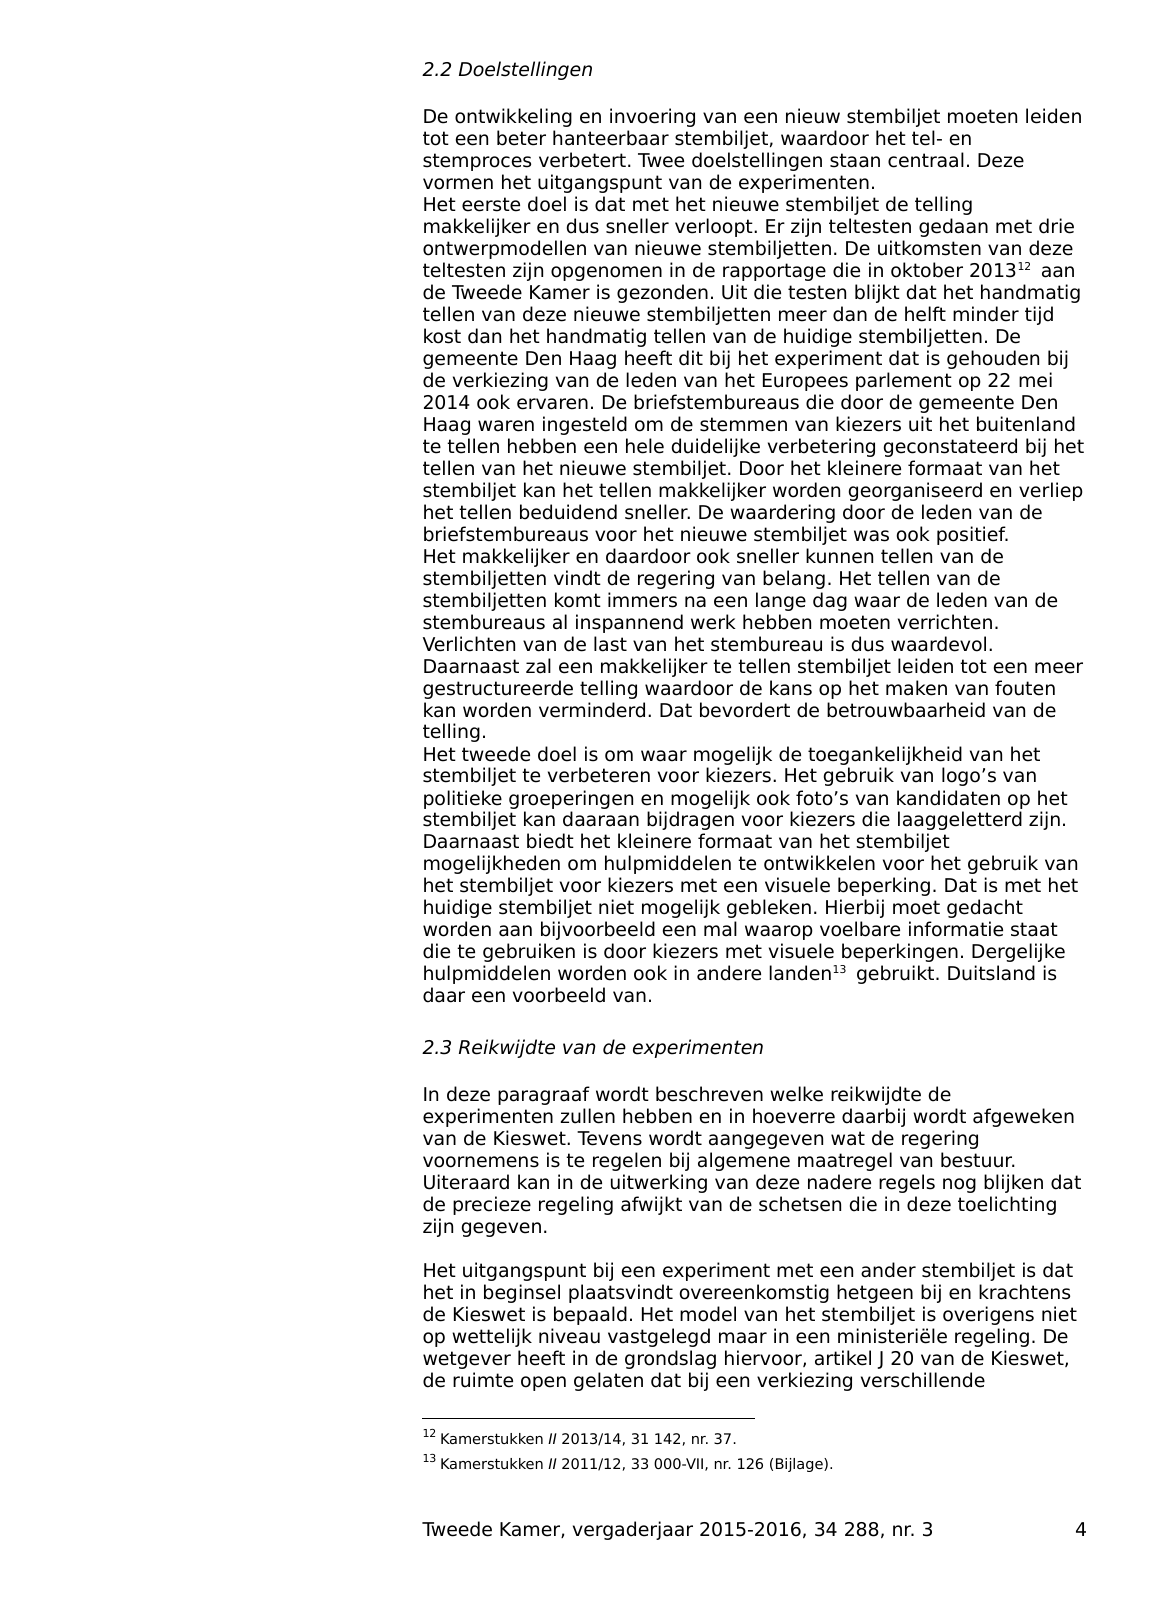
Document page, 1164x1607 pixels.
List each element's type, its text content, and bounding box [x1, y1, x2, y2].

text De ontwikkeling en invoering van een nieuw stembiljet moeten leiden tot een beter hanteerbaar stembiljet, waardoor het tel- en stemproces verbetert. Twee doelstellingen staan centraal. Deze vormen het uitgangspunt van de experimenten. [422, 106, 1087, 194]
text Het tweede doel is om waar mogelijk de toegankelijkheid van het stembiljet te verbeteren voor kiezers. Het gebruik van logo’s van politieke groeperingen en mogelijk ook foto’s van kandidaten op het stembiljet kan daaraan bijdragen voor kiezers die laaggeletterd zijn. Daarnaast biedt het kleinere formaat van het stembiljet mogelijkheden om hulpmiddelen te ontwikkelen voor het gebruik van het stembiljet voor kiezers met een visuele beperking. Dat is met het huidige stembiljet niet mogelijk gebleken. Hierbij moet gedacht worden aan bijvoorbeeld een mal waarop voelbare informatie staat die te gebruiken is door kiezers met visuele beperkingen. Dergelijke hulpmiddelen worden ook in andere landen gebruikt. Duitsland is daar een voorbeeld van. [422, 743, 1087, 1007]
text Kamerstukken II 2011/12, 33 000-VII, nr. 126 (Bijlage). [422, 1452, 1087, 1474]
text In deze paragraaf wordt beschreven welke reikwijdte de experimenten zullen hebben en in hoeverre daarbij wordt afgeweken van de Kieswet. Tevens wordt aangegeven wat de regering voornemens is te regelen bij algemene maatregel van bestuur. Uiteraard kan in de uitwerking van deze nadere regels nog blijken dat de precieze regeling afwijkt van de schetsen die in deze toelichting zijn gegeven. [422, 1084, 1087, 1238]
text Het makkelijker en daardoor ook sneller kunnen tellen van de stembiljetten vindt de regering van belang. Het tellen van de stembiljetten komt immers na een lange dag waar de leden van de stembureaus al inspannend werk hebben moeten verrichten. Verlichten van de last van het stembureau is dus waardevol. Daarnaast zal een makkelijker te tellen stembiljet leiden tot een meer gestructureerde telling waardoor de kans op het maken van fouten kan worden verminderd. Dat bevordert de betrouwbaarheid van de telling. [422, 546, 1087, 743]
subtitle 2.2 Doelstellingen [422, 59, 1087, 81]
text Kamerstukken II 2013/14, 31 142, nr. 37. [422, 1427, 1087, 1449]
subtitle 2.3 Reikwijdte van de experimenten [422, 1037, 1087, 1059]
text Het eerste doel is dat met het nieuwe stembiljet de telling makkelijker en dus sneller verloopt. Er zijn teltesten gedaan met drie ontwerpmodellen van nieuwe stembiljetten. De uitkomsten van deze teltesten zijn opgenomen in de rapportage die in oktober 2013 aan de Tweede Kamer is gezonden. Uit die testen blijkt dat het handmatig tellen van deze nieuwe stembiljetten meer dan de helft minder tijd kost dan het handmatig tellen van de huidige stembiljetten. De gemeente Den Haag heeft dit bij het experiment dat is gehouden bij de verkiezing van de leden van het Europees parlement op 22 mei 2014 ook ervaren. De briefstembureaus die door de gemeente Den Haag waren ingesteld om de stemmen van kiezers uit het buitenland te tellen hebben een hele duidelijke verbetering geconstateerd bij het tellen van het nieuwe stembiljet. Door het kleinere formaat van het stembiljet kan het tellen makkelijker worden georganiseerd en verliep het tellen beduidend sneller. De waardering door de leden van de briefstembureaus voor het nieuwe stembiljet was ook positief. [422, 194, 1087, 546]
text Het uitgangspunt bij een experiment met een ander stembiljet is dat het in beginsel plaatsvindt overeenkomstig hetgeen bij en krachtens de Kieswet is bepaald. Het model van het stembiljet is overigens niet op wettelijk niveau vastgelegd maar in een ministeriële regeling. De wetgever heeft in de grondslag hiervoor, artikel J 20 van de Kieswet, de ruimte open gelaten dat bij een verkiezing verschillende [422, 1260, 1087, 1392]
